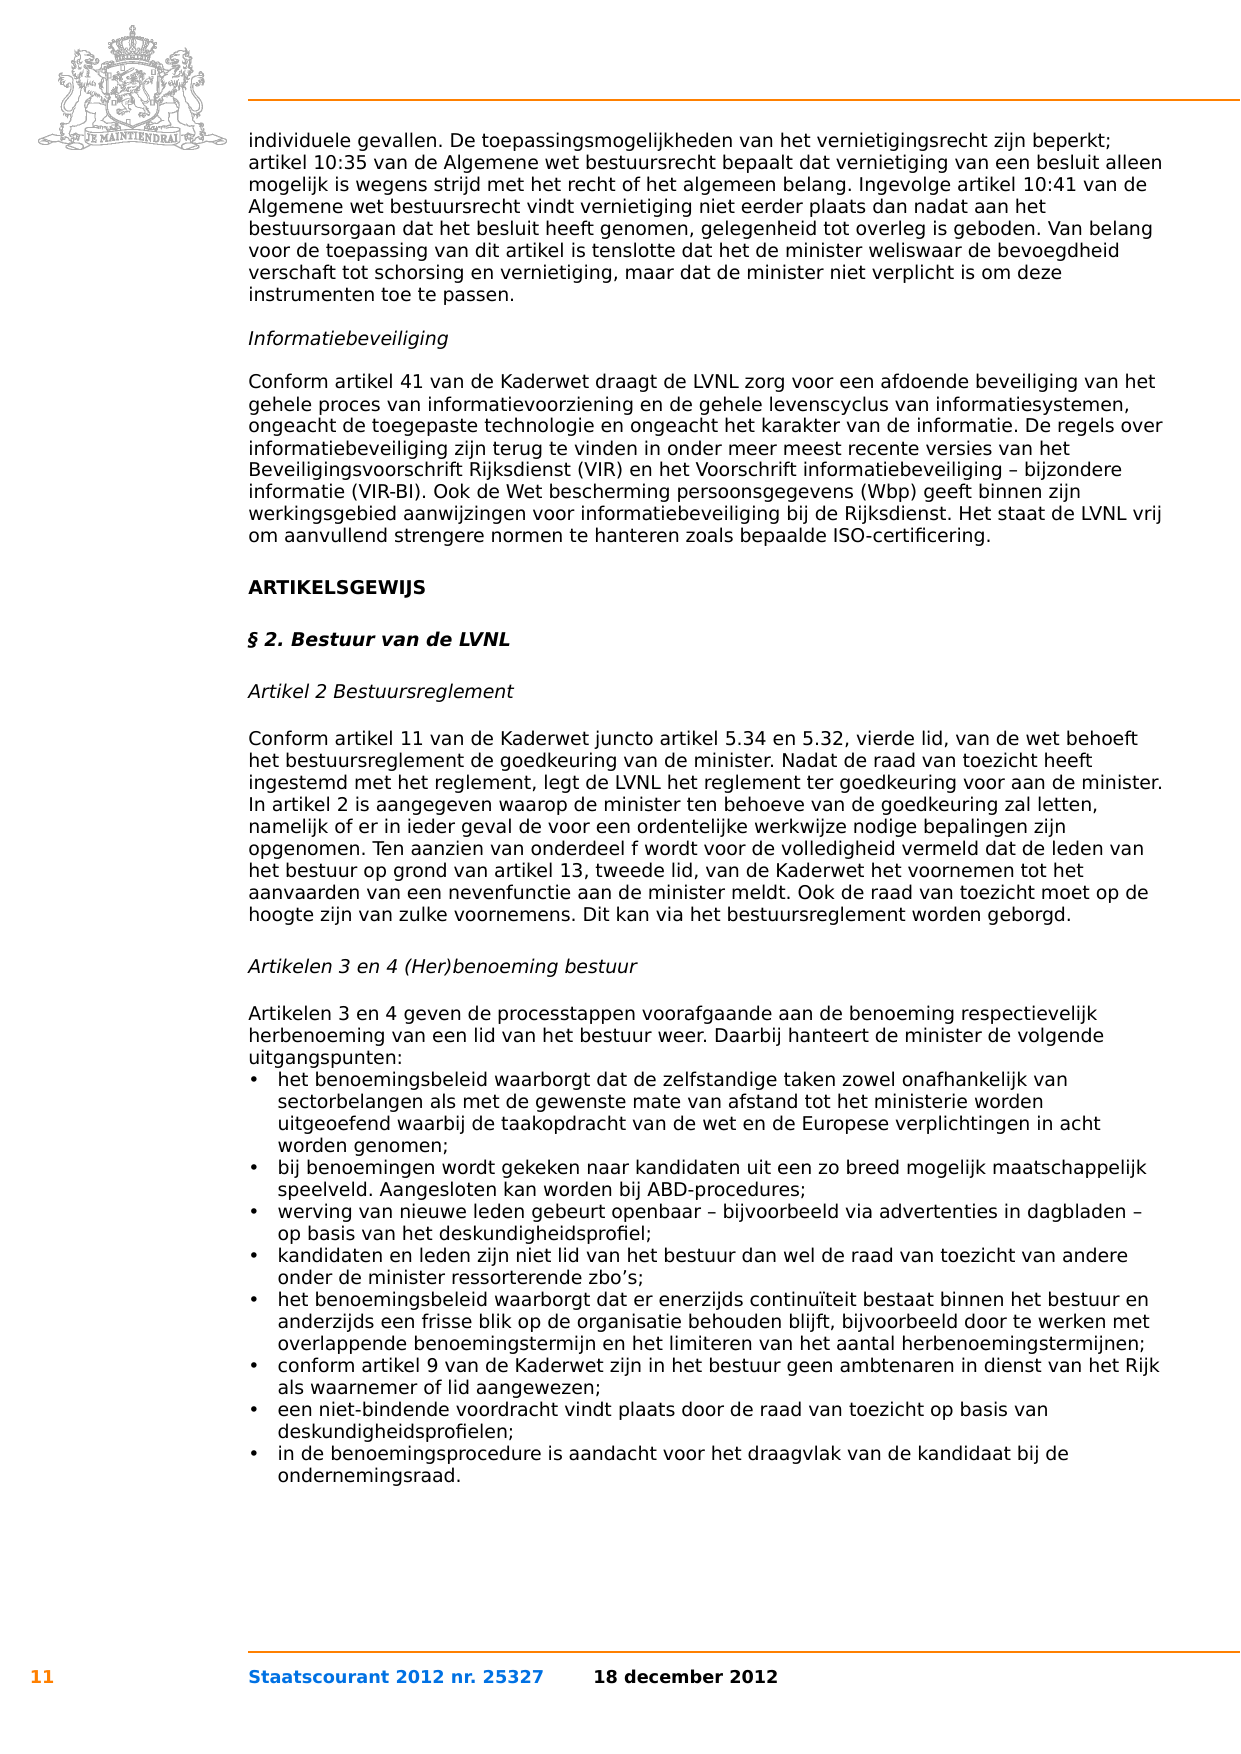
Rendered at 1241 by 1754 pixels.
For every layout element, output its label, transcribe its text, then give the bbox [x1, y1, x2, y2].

text • het benoemingsbeleid waarborgt dat de zelfstandige taken zowel onafhankelijk van sectorbelangen als met de gewenste mate van afstand tot het ministerie worden uitgeoefend waarbij de taakopdracht van de wet en de Europese verplichtingen in acht worden genomen; [248, 1069, 1163, 1157]
subtitle § 2. Bestuur van de LVNL [248, 629, 1163, 651]
text individuele gevallen. De toepassingsmogelijkheden van het vernietigingsrecht zijn beperkt; artikel 10:35 van de Algemene wet bestuursrecht bepaalt dat vernietiging van een besluit alleen mogelijk is wegens strijd met het recht of het algemeen belang. Ingevolge artikel 10:41 van de Algemene wet bestuursrecht vindt vernietiging niet eerder plaats dan nadat aan het bestuursorgaan dat het besluit heeft genomen, gelegenheid tot overleg is geboden. Van belang voor de toepassing van dit artikel is tenslotte dat het de minister weliswaar de bevoegdheid verschaft tot schorsing en vernietiging, maar dat de minister niet verplicht is om deze instrumenten toe te passen. [248, 130, 1163, 306]
subtitle ARTIKELSGEWIJS [248, 577, 1163, 599]
text • kandidaten en leden zijn niet lid van het bestuur dan wel de raad van toezicht van andere onder de minister ressorterende zbo’s; [248, 1245, 1163, 1289]
text • een niet-bindende voordracht vindt plaats door de raad van toezicht op basis van deskundigheidsprofielen; [248, 1399, 1163, 1443]
text • bij benoemingen wordt gekeken naar kandidaten uit een zo breed mogelijk maatschappelijk speelveld. Aangesloten kan worden bij ABD-procedures; [248, 1157, 1163, 1201]
subtitle Artikelen 3 en 4 (Her)benoeming bestuur [248, 956, 1163, 978]
text Conform artikel 41 van de Kaderwet draagt de LVNL zorg voor een afdoende beveiliging van het gehele proces van informatievoorziening en de gehele levenscyclus van informatiesystemen, ongeacht de toegepaste technologie en ongeacht het karakter van de informatie. De regels over informatiebeveiliging zijn terug te vinden in onder meer meest recente versies van het Beveiligingsvoorschrift Rijksdienst (VIR) en het Voorschrift informatiebeveiliging – bijzondere informatie (VIR-BI). Ook de Wet bescherming persoonsgegevens (Wbp) geeft binnen zijn werkingsgebied aanwijzingen voor informatiebeveiliging bij de Rijksdienst. Het staat de LVNL vrij om aanvullend strengere normen te hanteren zoals bepaalde ISO-certificering. [248, 371, 1163, 547]
text • het benoemingsbeleid waarborgt dat er enerzijds continuïteit bestaat binnen het bestuur en anderzijds een frisse blik op de organisatie behouden blijft, bijvoorbeeld door te werken met overlappende benoemingstermijn en het limiteren van het aantal herbenoemingstermijnen; [248, 1289, 1163, 1355]
text • in de benoemingsprocedure is aandacht voor het draagvlak van de kandidaat bij de ondernemingsraad. [248, 1443, 1163, 1487]
subtitle Artikel 2 Bestuursreglement [248, 681, 1163, 703]
text • conform artikel 9 van de Kaderwet zijn in het bestuur geen ambtenaren in dienst van het Rijk als waarnemer of lid aangewezen; [248, 1355, 1163, 1399]
text Artikelen 3 en 4 geven de processtappen voorafgaande aan de benoeming respectievelijk herbenoeming van een lid van het bestuur weer. Daarbij hanteert de minister de volgende uitgangspunten: [248, 1003, 1163, 1069]
subtitle Informatiebeveiliging [248, 328, 1163, 349]
text • werving van nieuwe leden gebeurt openbaar – bijvoorbeeld via advertenties in dagbladen – op basis van het deskundigheidsprofiel; [248, 1201, 1163, 1245]
text Conform artikel 11 van de Kaderwet juncto artikel 5.34 en 5.32, vierde lid, van de wet behoeft het bestuursreglement de goedkeuring van de minister. Nadat de raad van toezicht heeft ingestemd met het reglement, legt de LVNL het reglement ter goedkeuring voor aan de minister. In artikel 2 is aangegeven waarop de minister ten behoeve van de goedkeuring zal letten, namelijk of er in ieder geval de voor een ordentelijke werkwijze nodige bepalingen zijn opgenomen. Ten aanzien van onderdeel f wordt voor de volledigheid vermeld dat de leden van het bestuur op grond van artikel 13, tweede lid, van de Kaderwet het voornemen tot het aanvaarden van een nevenfunctie aan de minister meldt. Ook de raad van toezicht moet op de hoogte zijn van zulke voornemens. Dit kan via het bestuursreglement worden geborgd. [248, 728, 1163, 926]
picture [38, 25, 227, 150]
